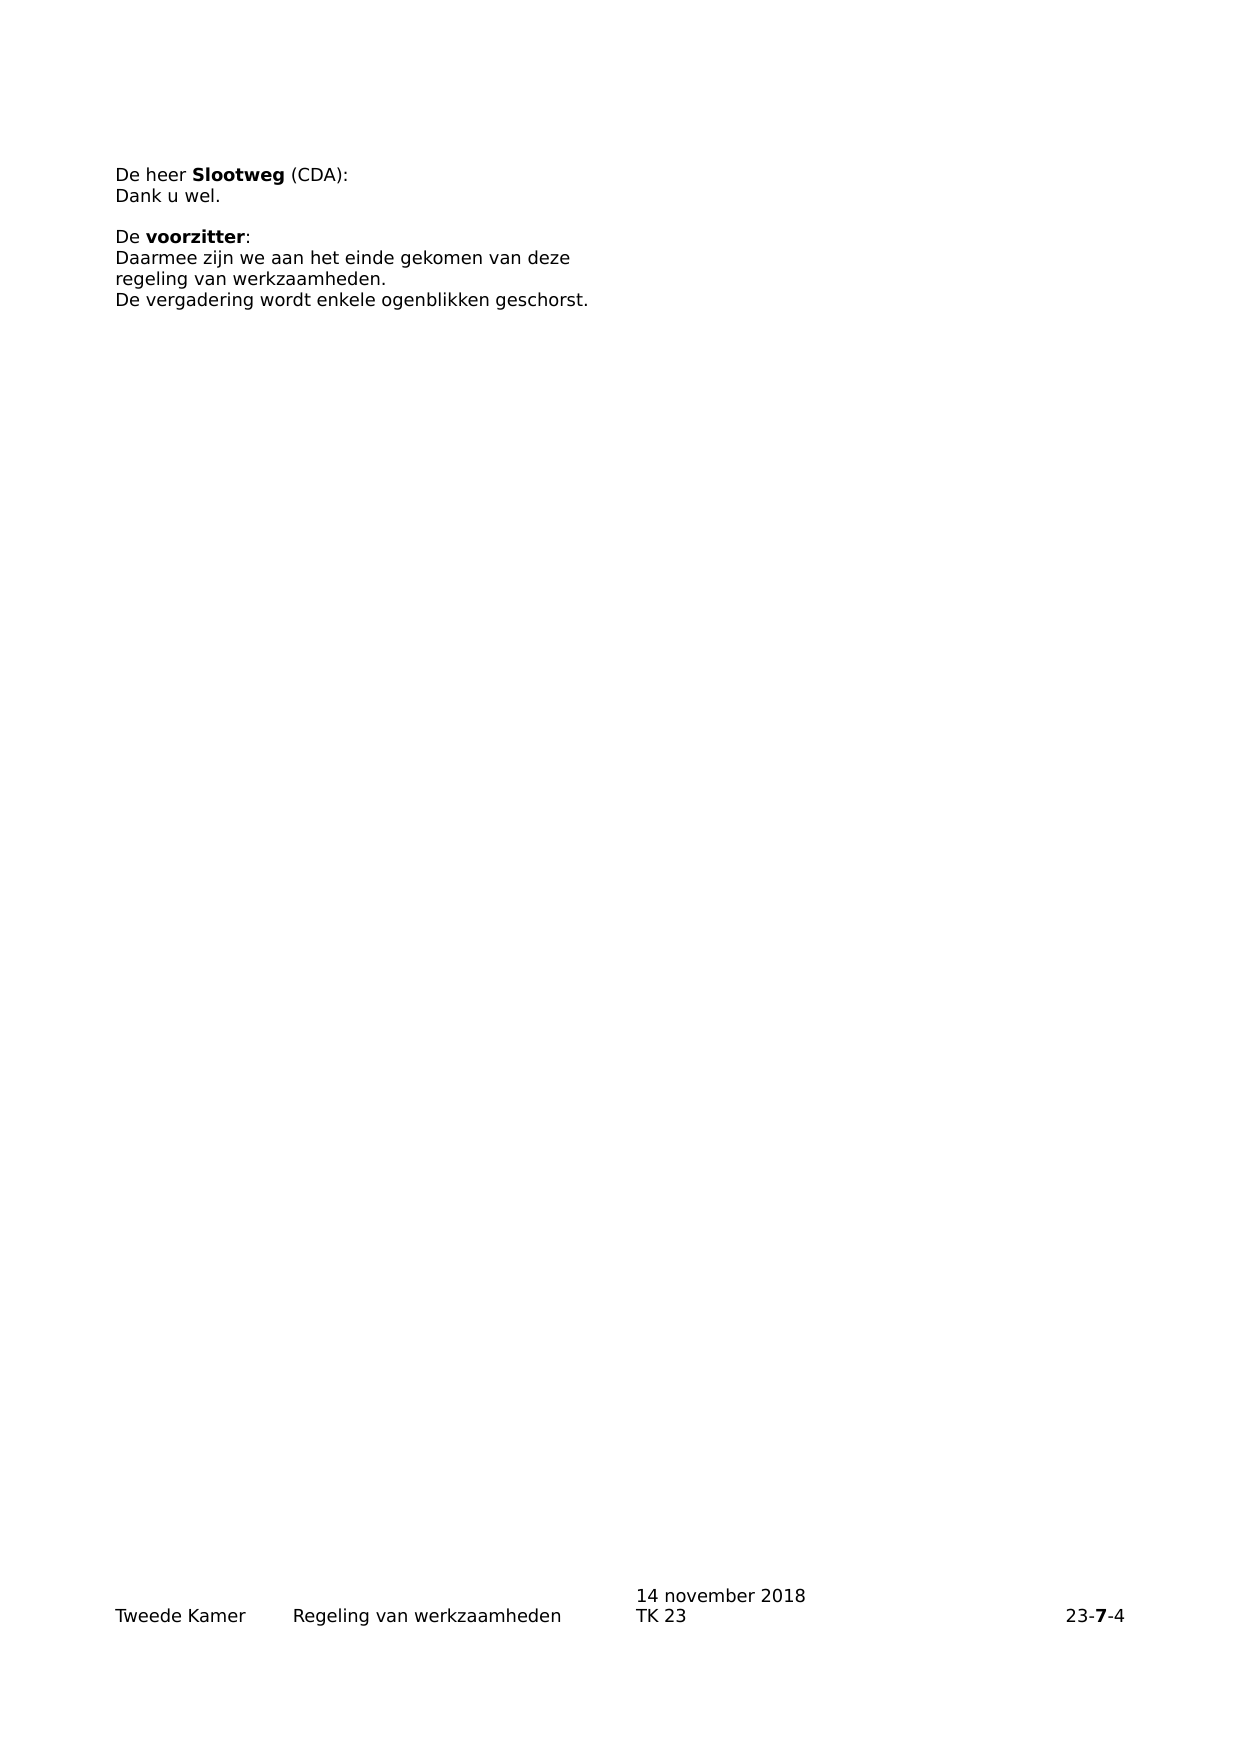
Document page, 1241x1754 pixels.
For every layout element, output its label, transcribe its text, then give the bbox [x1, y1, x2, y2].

text De voorzitter: [115, 227, 605, 248]
text Daarmee zijn we aan het einde gekomen van deze regeling van werkzaamheden. [115, 248, 605, 289]
text De vergadering wordt enkele ogenblikken geschorst. [115, 289, 605, 310]
text Dank u wel. [115, 186, 605, 207]
text De heer Slootweg (CDA): [115, 165, 605, 186]
